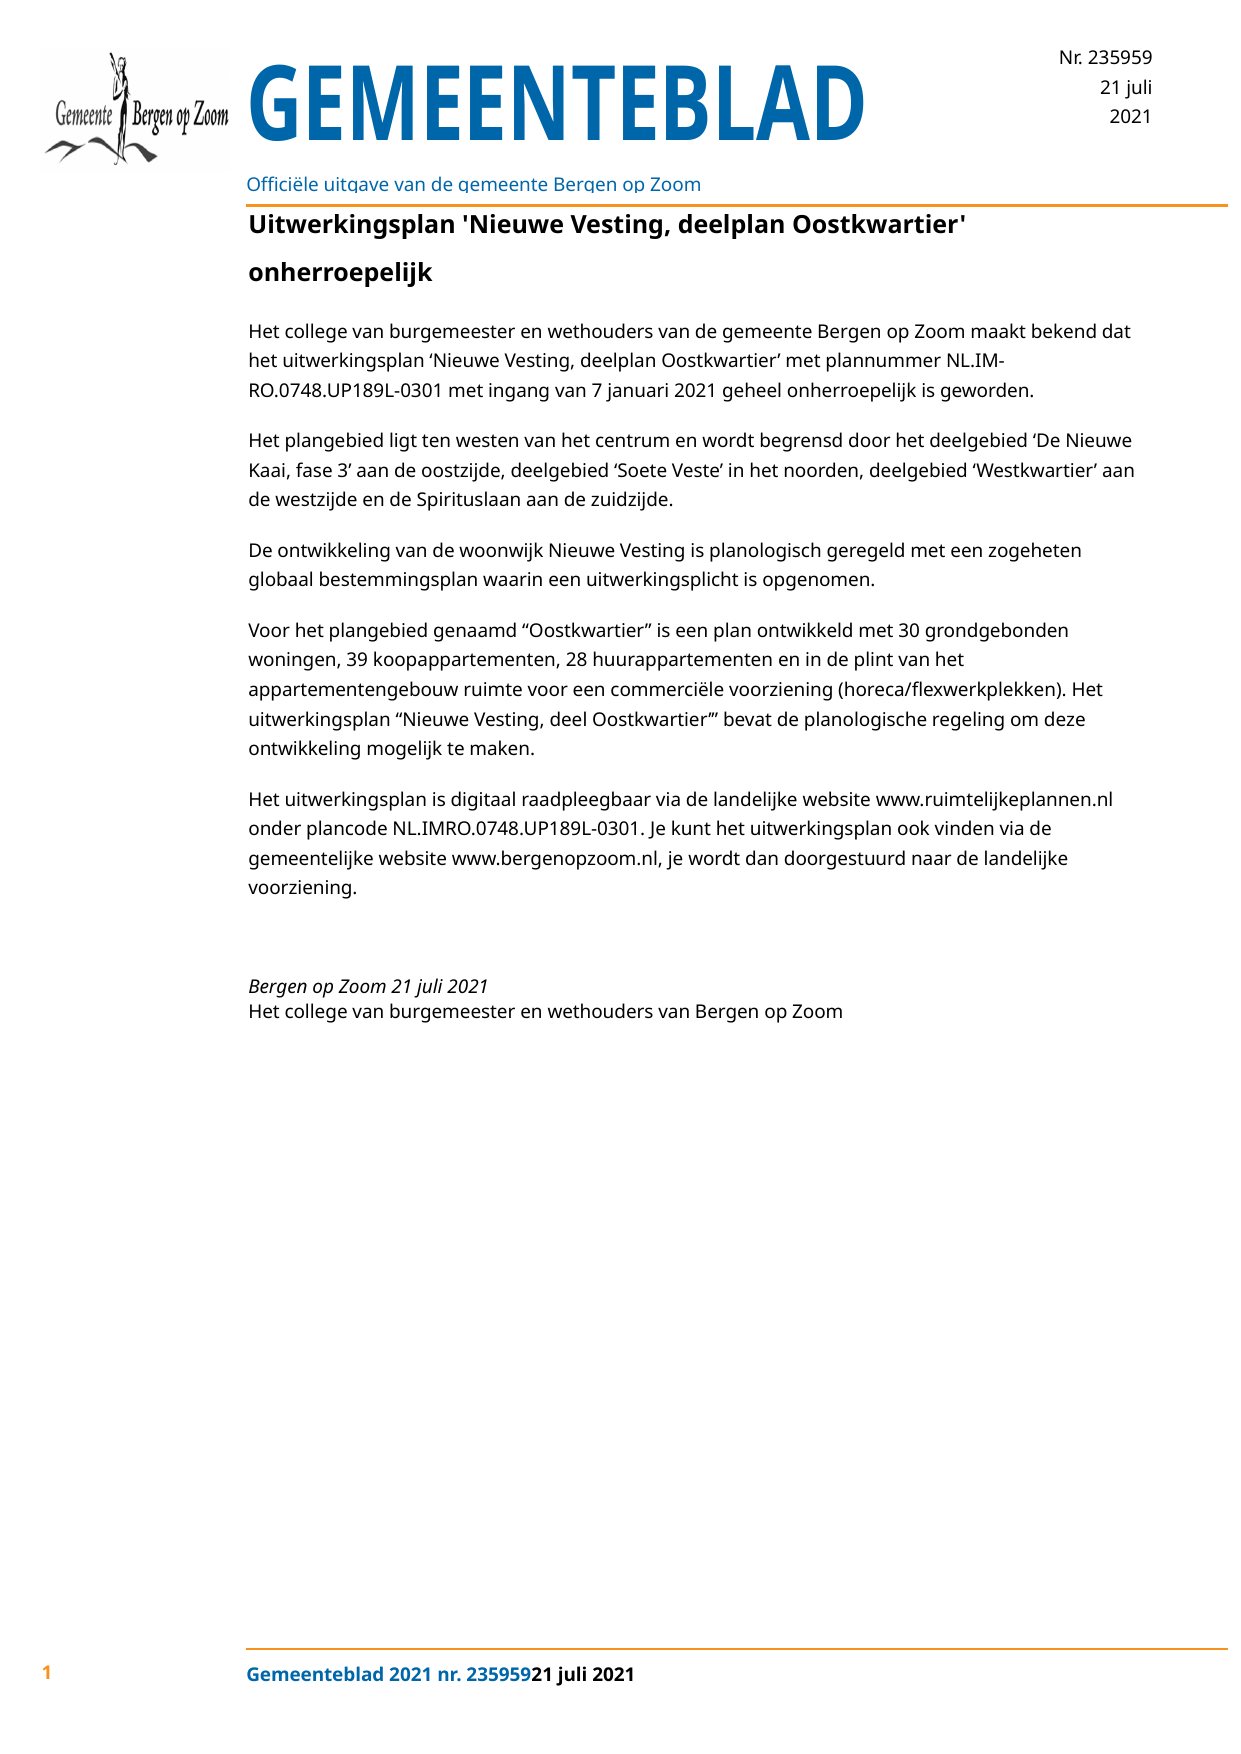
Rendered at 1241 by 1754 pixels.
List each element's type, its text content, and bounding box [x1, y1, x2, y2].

text Voor het plangebied genaamd “Oostkwartier” is een plan ontwikkeld met 30 grondgebonden woningen, 39 koopappartementen, 28 huurappartementen en in de plint van het appartementengebouw ruimte voor een commerciële voorziening (horeca/flexwerkplekken). Het uitwerkingsplan “Nieuwe Vesting, deel Oostkwartier’” bevat de planologische regeling om deze ontwikkeling mogelijk te maken. [248, 617, 1152, 761]
text Het uitwerkingsplan is digitaal raadpleegbaar via de landelijke website www.ruimtelijkeplannen.nl onder plancode NL.IMRO.0748.UP189L-0301. Je kunt het uitwerkingsplan ook vinden via de gemeentelijke website www.bergenopzoom.nl, je wordt dan doorgestuurd naar de landelijke voorziening. [248, 786, 1152, 900]
text Bergen op Zoom 21 juli 2021 [248, 973, 1152, 998]
text De ontwikkeling van de woonwijk Nieuwe Vesting is planologisch geregeld met een zogeheten globaal bestemmingsplan waarin een uitwerkingsplicht is opgenomen. [248, 537, 1152, 592]
text Het college van burgemeester en wethouders van Bergen op Zoom [248, 998, 1152, 1024]
text Het college van burgemeester en wethouders van de gemeente Bergen op Zoom maakt bekend dat het uitwerkingsplan ‘Nieuwe Vesting, deelplan Oostkwartier’ met plannummer NL.IM- RO.0748.UP189L-0301 met ingang van 7 januari 2021 geheel onherroepelijk is geworden. [248, 318, 1152, 403]
text Uitwerkingsplan 'Nieuwe Vesting, deelplan Oostkwartier' onherroepelijk [248, 207, 1152, 288]
picture [41, 47, 231, 172]
text Het plangebied ligt ten westen van het centrum en wordt begrensd door het deelgebied ‘De Nieuwe Kaai, fase 3’ aan de oostzijde, deelgebied ‘Soete Veste’ in het noorden, deelgebied ‘Westkwartier’ aan de westzijde en de Spirituslaan aan de zuidzijde. [248, 427, 1152, 512]
